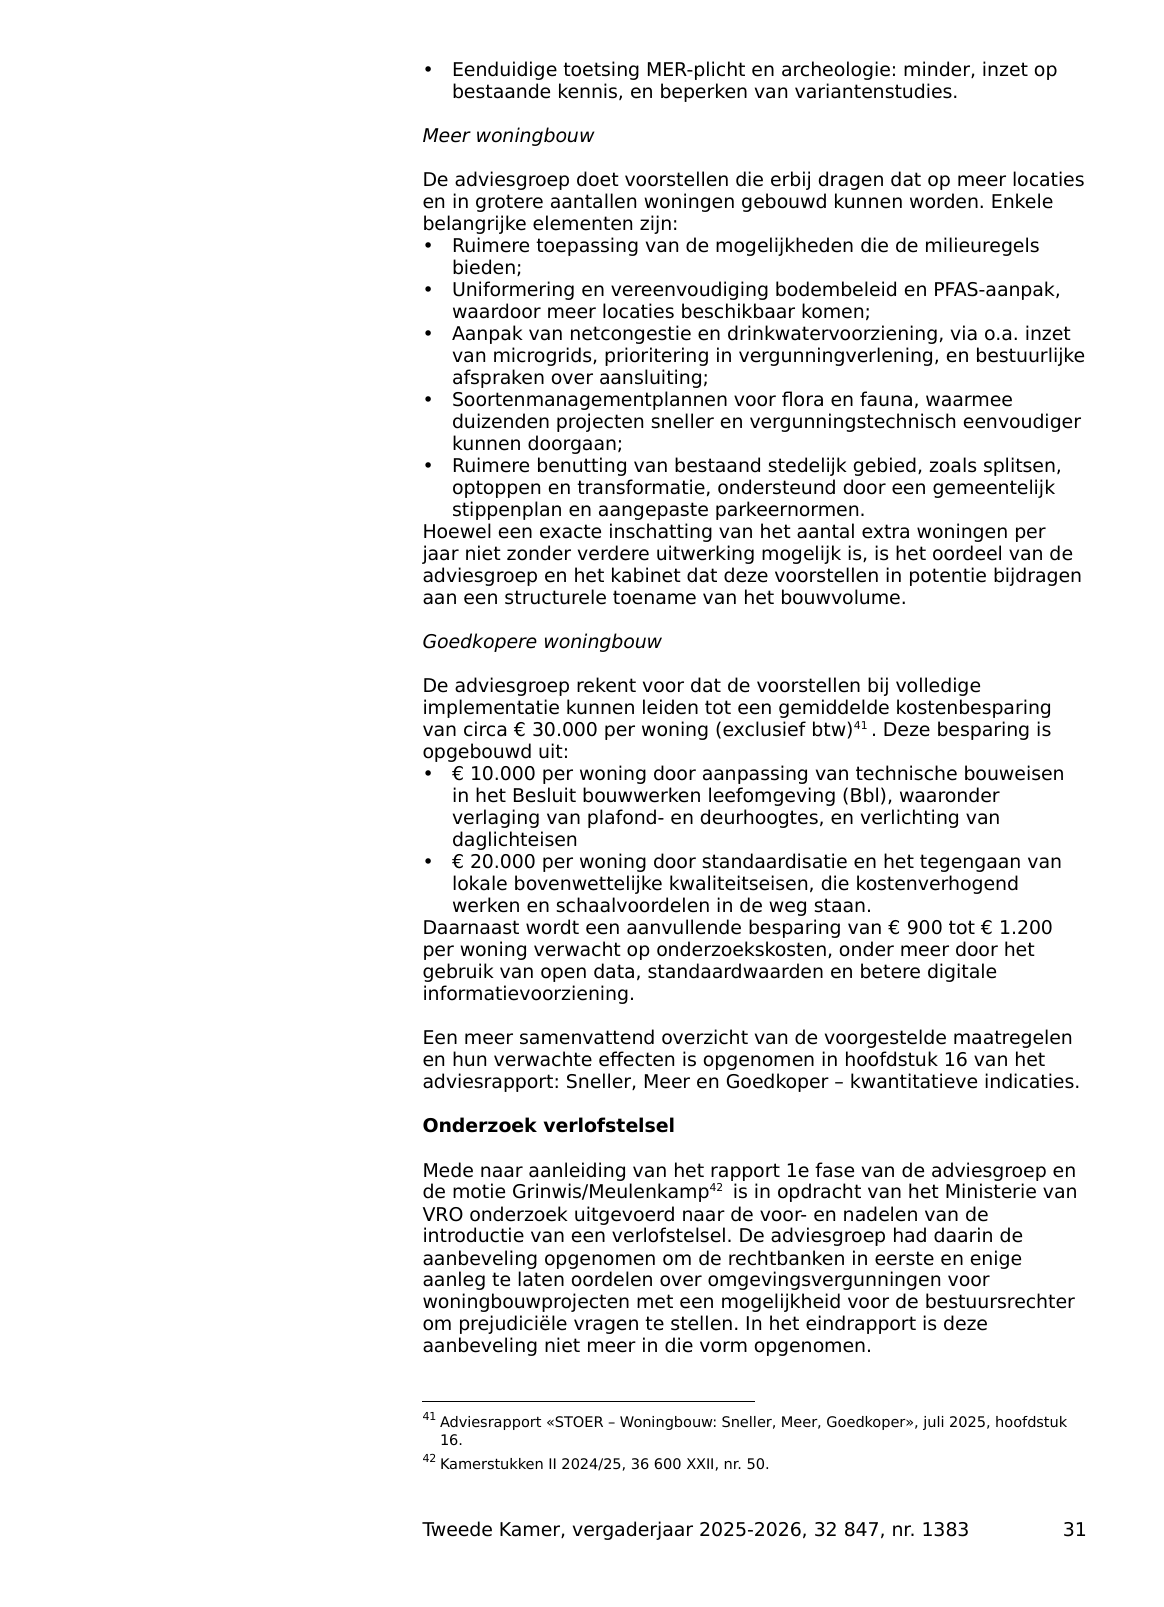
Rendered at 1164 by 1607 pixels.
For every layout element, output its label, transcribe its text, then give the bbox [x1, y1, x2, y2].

text Adviesrapport «STOER – Woningbouw: Sneller, Meer, Goedkoper», juli 2025, hoofdstuk 16. [422, 1410, 1087, 1449]
subtitle Onderzoek verlofstelsel [422, 1115, 1087, 1137]
text Hoewel een exacte inschatting van het aantal extra woningen per jaar niet zonder verdere uitwerking mogelijk is, is het oordeel van de adviesgroep en het kabinet dat deze voorstellen in potentie bijdragen aan een structurele toename van het bouwvolume. [422, 521, 1087, 609]
text • € 20.000 per woning door standaardisatie en het tegengaan van lokale bovenwettelijke kwaliteitseisen, die kostenverhogend werken en schaalvoordelen in de weg staan. [422, 851, 1087, 917]
text De adviesgroep rekent voor dat de voorstellen bij volledige implementatie kunnen leiden tot een gemiddelde kostenbesparing van circa € 30.000 per woning (exclusief btw). Deze besparing is opgebouwd uit: [422, 675, 1087, 763]
text Mede naar aanleiding van het rapport 1e fase van de adviesgroep en de motie Grinwis/Meulenkamp is in opdracht van het Ministerie van VRO onderzoek uitgevoerd naar de voor- en nadelen van de introductie van een verlofstelsel. De adviesgroep had daarin de aanbeveling opgenomen om de rechtbanken in eerste en enige aanleg te laten oordelen over omgevingsvergunningen voor woningbouwprojecten met een mogelijkheid voor de bestuursrechter om prejudiciële vragen te stellen. In het eindrapport is deze aanbeveling niet meer in die vorm opgenomen. [422, 1159, 1087, 1357]
text • Ruimere benutting van bestaand stedelijk gebied, zoals splitsen, optoppen en transformatie, ondersteund door een gemeentelijk stippenplan en aangepaste parkeernormen. [422, 455, 1087, 521]
text • Soortenmanagementplannen voor flora en fauna, waarmee duizenden projecten sneller en vergunningstechnisch eenvoudiger kunnen doorgaan; [422, 389, 1087, 455]
subtitle Goedkopere woningbouw [422, 631, 1087, 653]
subtitle Meer woningbouw [422, 125, 1087, 147]
text De adviesgroep doet voorstellen die erbij dragen dat op meer locaties en in grotere aantallen woningen gebouwd kunnen worden. Enkele belangrijke elementen zijn: [422, 169, 1087, 235]
text Daarnaast wordt een aanvullende besparing van € 900 tot € 1.200 per woning verwacht op onderzoekskosten, onder meer door het gebruik van open data, standaardwaarden en betere digitale informatievoorziening. [422, 917, 1087, 1005]
text • Eenduidige toetsing MER-plicht en archeologie: minder, inzet op bestaande kennis, en beperken van variantenstudies. [422, 59, 1087, 103]
text • € 10.000 per woning door aanpassing van technische bouweisen in het Besluit bouwwerken leefomgeving (Bbl), waaronder verlaging van plafond- en deurhoogtes, en verlichting van daglichteisen [422, 763, 1087, 851]
text Kamerstukken II 2024/25, 36 600 XXII, nr. 50. [422, 1452, 1087, 1474]
text • Ruimere toepassing van de mogelijkheden die de milieuregels bieden; [422, 235, 1087, 279]
text • Uniformering en vereenvoudiging bodembeleid en PFAS-aanpak, waardoor meer locaties beschikbaar komen; [422, 279, 1087, 323]
text Een meer samenvattend overzicht van de voorgestelde maatregelen en hun verwachte effecten is opgenomen in hoofdstuk 16 van het adviesrapport: Sneller, Meer en Goedkoper – kwantitatieve indicaties. [422, 1027, 1087, 1093]
text • Aanpak van netcongestie en drinkwatervoorziening, via o.a. inzet van microgrids, prioritering in vergunningverlening, en bestuurlijke afspraken over aansluiting; [422, 323, 1087, 389]
